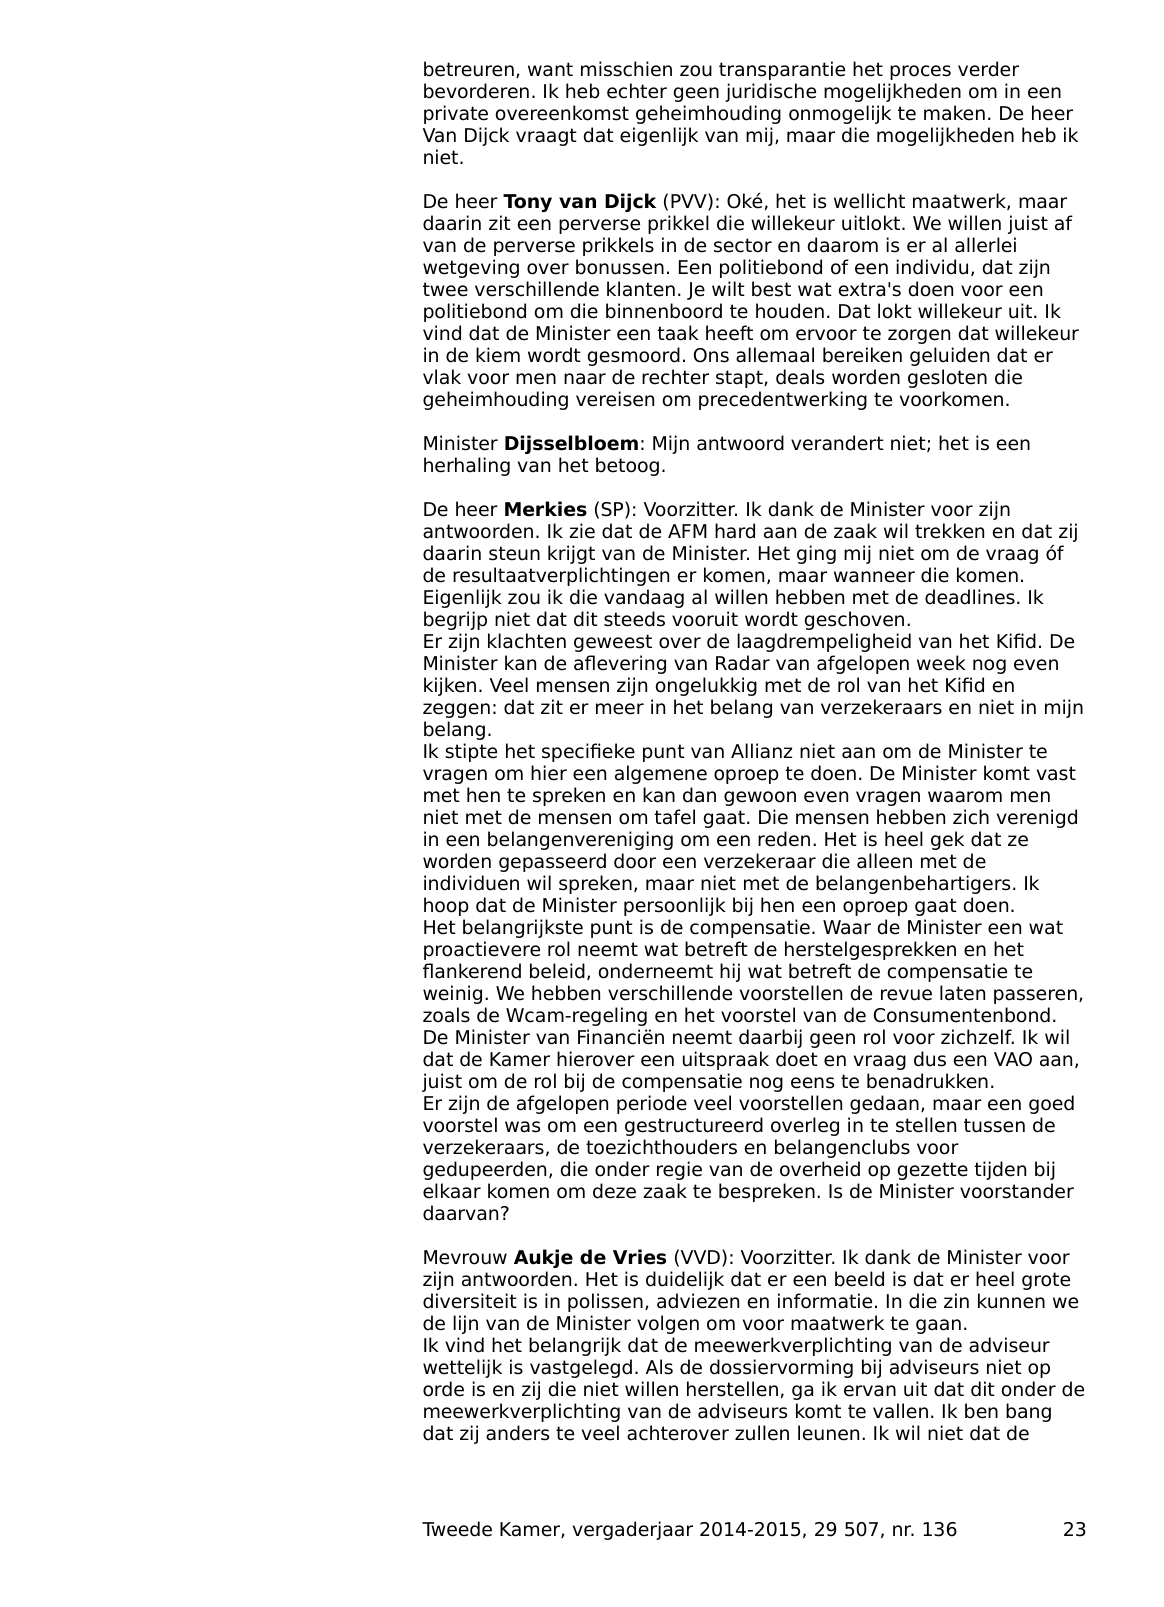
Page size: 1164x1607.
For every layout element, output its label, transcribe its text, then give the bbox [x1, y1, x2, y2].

text Minister Dijsselbloem: Mijn antwoord verandert niet; het is een herhaling van het betoog. [422, 433, 1087, 477]
text Ik vind het belangrijk dat de meewerkverplichting van de adviseur wettelijk is vastgelegd. Als de dossiervorming bij adviseurs niet op orde is en zij die niet willen herstellen, ga ik ervan uit dat dit onder de meewerkverplichting van de adviseurs komt te vallen. Ik ben bang dat zij anders te veel achterover zullen leunen. Ik wil niet dat de [422, 1335, 1087, 1444]
text Ik stipte het specifieke punt van Allianz niet aan om de Minister te vragen om hier een algemene oproep te doen. De Minister komt vast met hen te spreken en kan dan gewoon even vragen waarom men niet met de mensen om tafel gaat. Die mensen hebben zich verenigd in een belangenvereniging om een reden. Het is heel gek dat ze worden gepasseerd door een verzekeraar die alleen met de individuen wil spreken, maar niet met de belangenbehartigers. Ik hoop dat de Minister persoonlijk bij hen een oproep gaat doen. [422, 741, 1087, 917]
text Er zijn de afgelopen periode veel voorstellen gedaan, maar een goed voorstel was om een gestructureerd overleg in te stellen tussen de verzekeraars, de toezichthouders en belangenclubs voor gedupeerden, die onder regie van de overheid op gezette tijden bij elkaar komen om deze zaak te bespreken. Is de Minister voorstander daarvan? [422, 1093, 1087, 1224]
text Er zijn klachten geweest over de laagdrempeligheid van het Kifid. De Minister kan de aflevering van Radar van afgelopen week nog even kijken. Veel mensen zijn ongelukkig met de rol van het Kifid en zeggen: dat zit er meer in het belang van verzekeraars en niet in mijn belang. [422, 631, 1087, 741]
text betreuren, want misschien zou transparantie het proces verder bevorderen. Ik heb echter geen juridische mogelijkheden om in een private overeenkomst geheimhouding onmogelijk te maken. De heer Van Dijck vraagt dat eigenlijk van mij, maar die mogelijkheden heb ik niet. [422, 59, 1087, 169]
text De heer Tony van Dijck (PVV): Oké, het is wellicht maatwerk, maar daarin zit een perverse prikkel die willekeur uitlokt. We willen juist af van de perverse prikkels in de sector en daarom is er al allerlei wetgeving over bonussen. Een politiebond of een individu, dat zijn twee verschillende klanten. Je wilt best wat extra's doen voor een politiebond om die binnenboord te houden. Dat lokt willekeur uit. Ik vind dat de Minister een taak heeft om ervoor te zorgen dat willekeur in de kiem wordt gesmoord. Ons allemaal bereiken geluiden dat er vlak voor men naar de rechter stapt, deals worden gesloten die geheimhouding vereisen om precedentwerking te voorkomen. [422, 191, 1087, 411]
text Het belangrijkste punt is de compensatie. Waar de Minister een wat proactievere rol neemt wat betreft de herstelgesprekken en het flankerend beleid, onderneemt hij wat betreft de compensatie te weinig. We hebben verschillende voorstellen de revue laten passeren, zoals de Wcam-regeling en het voorstel van de Consumentenbond. De Minister van Financiën neemt daarbij geen rol voor zichzelf. Ik wil dat de Kamer hierover een uitspraak doet en vraag dus een VAO aan, juist om de rol bij de compensatie nog eens te benadrukken. [422, 917, 1087, 1093]
text De heer Merkies (SP): Voorzitter. Ik dank de Minister voor zijn antwoorden. Ik zie dat de AFM hard aan de zaak wil trekken en dat zij daarin steun krijgt van de Minister. Het ging mij niet om de vraag óf de resultaatverplichtingen er komen, maar wanneer die komen. Eigenlijk zou ik die vandaag al willen hebben met de deadlines. Ik begrijp niet dat dit steeds vooruit wordt geschoven. [422, 499, 1087, 631]
text Mevrouw Aukje de Vries (VVD): Voorzitter. Ik dank de Minister voor zijn antwoorden. Het is duidelijk dat er een beeld is dat er heel grote diversiteit is in polissen, adviezen en informatie. In die zin kunnen we de lijn van de Minister volgen om voor maatwerk te gaan. [422, 1247, 1087, 1335]
